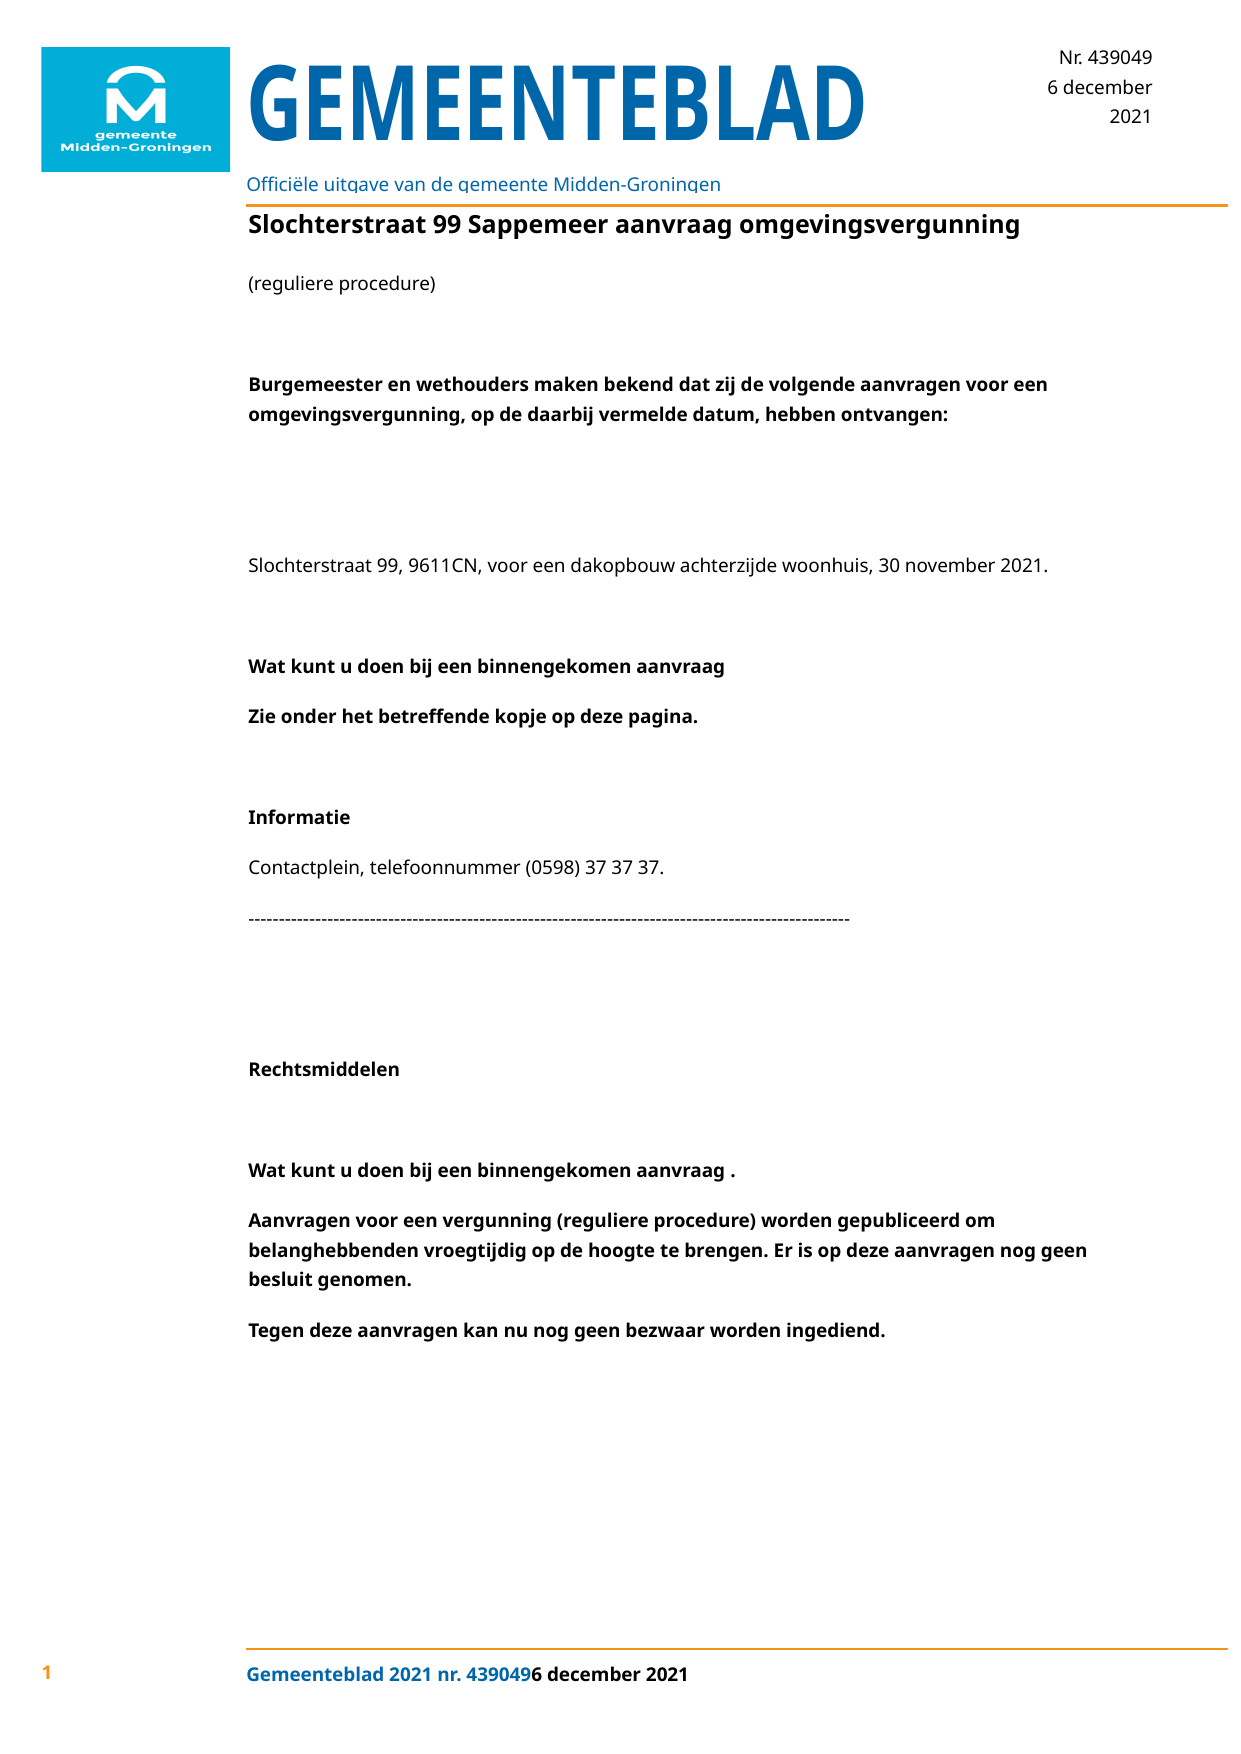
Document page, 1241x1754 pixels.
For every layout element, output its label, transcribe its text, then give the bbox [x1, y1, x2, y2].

text Burgemeester en wethouders maken bekend dat zij de volgende aanvragen voor een omgevingsvergunning, op de daarbij vermelde datum, hebben ontvangen: [248, 371, 1152, 426]
picture [184, 146, 190, 153]
text Informatie [248, 804, 1152, 830]
picture [108, 66, 164, 82]
picture [107, 89, 165, 122]
text Zie onder het betreffende kopje op deze pagina. [248, 703, 1152, 729]
text Tegen deze aanvragen kan nu nog geen bezwaar worden ingediend. [248, 1317, 1152, 1343]
text Wat kunt u doen bij een binnengekomen aanvraag . [248, 1157, 1152, 1183]
text Slochterstraat 99 Sappemeer aanvraag omgevingsvergunning [248, 207, 1152, 241]
text Contactplein, telefoonnummer (0598) 37 37 37. [248, 854, 1152, 880]
text --------------------------------------------------------------------------------------------------- [248, 905, 1152, 931]
text (reguliere procedure) [248, 270, 1152, 296]
text Slochterstraat 99, 9611CN, voor een dakopbouw achterzijde woonhuis, 30 november 2021. [248, 552, 1152, 578]
text Aanvragen voor een vergunning (reguliere procedure) worden gepubliceerd om belanghebbenden vroegtijdig op de hoogte te brengen. Er is op deze aanvragen nog geen besluit genomen. [248, 1207, 1152, 1292]
text Rechtsmiddelen [248, 1056, 1152, 1082]
text Wat kunt u doen bij een binnengekomen aanvraag [248, 653, 1152, 678]
